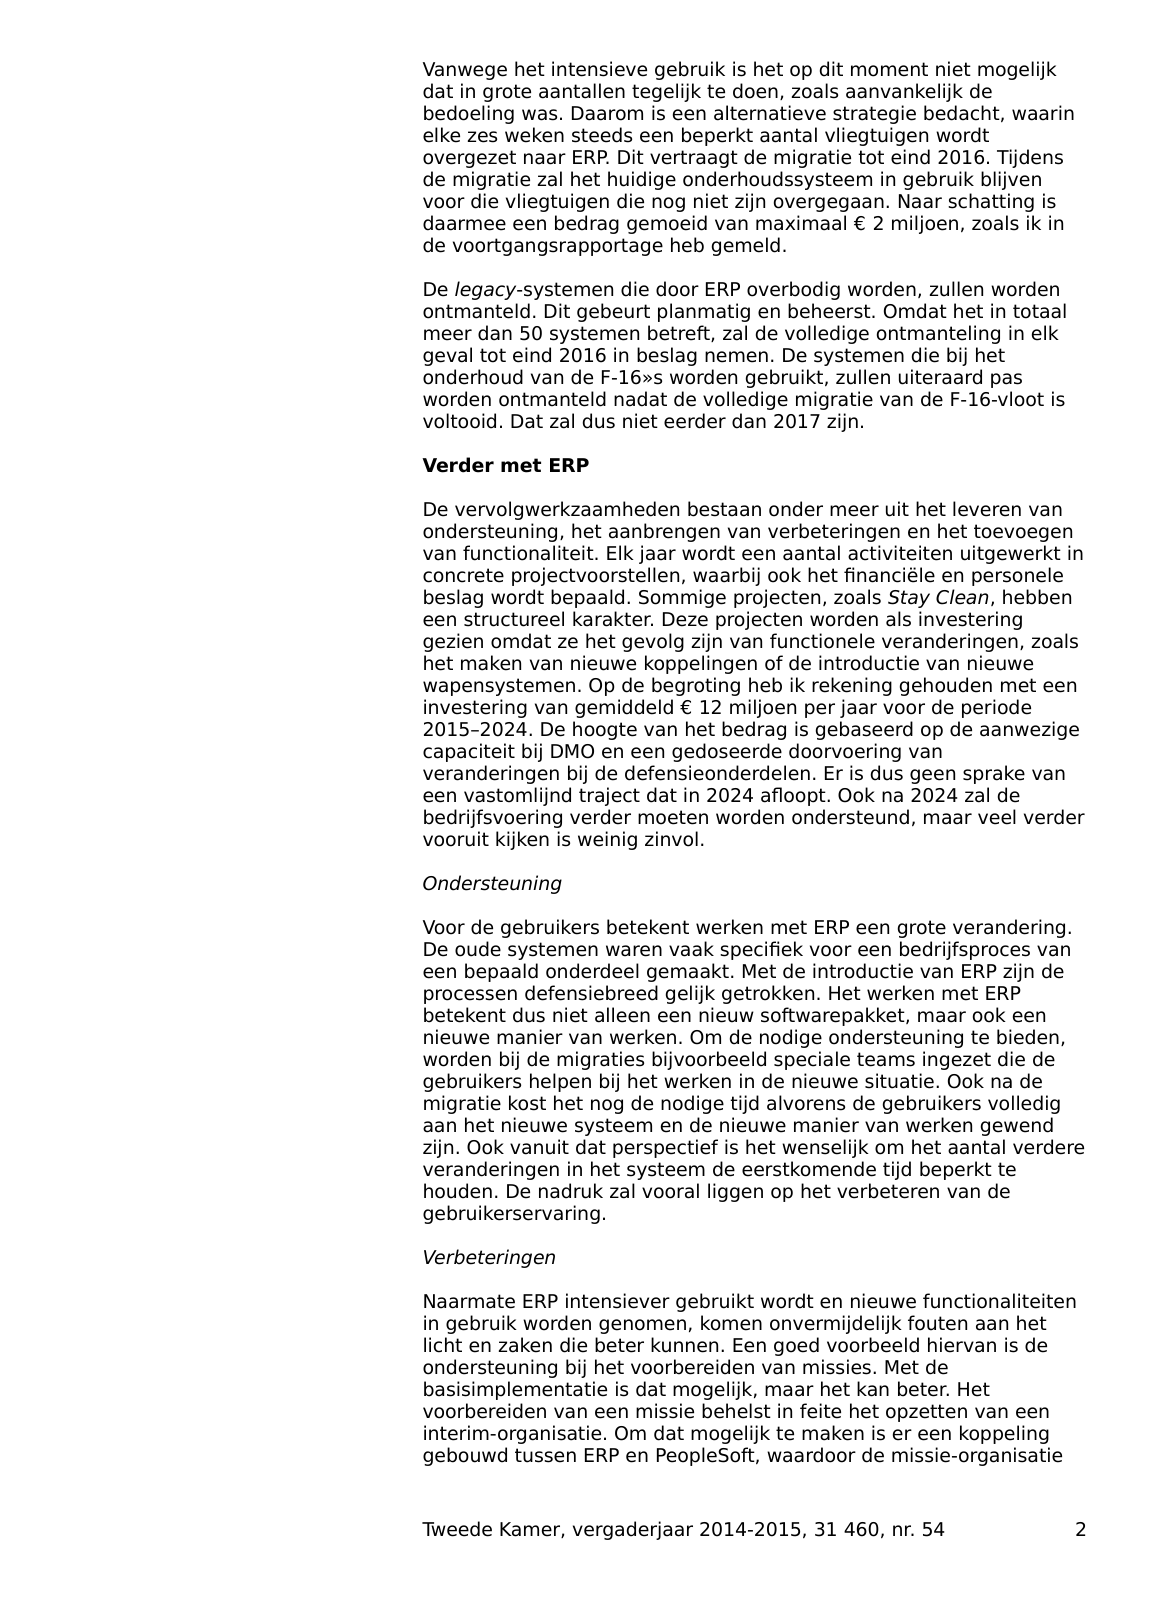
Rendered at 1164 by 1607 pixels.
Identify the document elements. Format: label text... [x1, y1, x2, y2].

text Naarmate ERP intensiever gebruikt wordt en nieuwe functionaliteiten in gebruik worden genomen, komen onvermijdelijk fouten aan het licht en zaken die beter kunnen. Een goed voorbeeld hiervan is de ondersteuning bij het voorbereiden van missies. Met de basisimplementatie is dat mogelijk, maar het kan beter. Het voorbereiden van een missie behelst in feite het opzetten van een interim-organisatie. Om dat mogelijk te maken is er een koppeling gebouwd tussen ERP en PeopleSoft, waardoor de missie-organisatie [422, 1291, 1087, 1467]
text Voor de gebruikers betekent werken met ERP een grote verandering. De oude systemen waren vaak specifiek voor een bedrijfsproces van een bepaald onderdeel gemaakt. Met de introductie van ERP zijn de processen defensiebreed gelijk getrokken. Het werken met ERP betekent dus niet alleen een nieuw softwarepakket, maar ook een nieuwe manier van werken. Om de nodige ondersteuning te bieden, worden bij de migraties bijvoorbeeld speciale teams ingezet die de gebruikers helpen bij het werken in de nieuwe situatie. Ook na de migratie kost het nog de nodige tijd alvorens de gebruikers volledig aan het nieuwe systeem en de nieuwe manier van werken gewend zijn. Ook vanuit dat perspectief is het wenselijk om het aantal verdere veranderingen in het systeem de eerstkomende tijd beperkt te houden. De nadruk zal vooral liggen op het verbeteren van de gebruikerservaring. [422, 917, 1087, 1225]
text Vanwege het intensieve gebruik is het op dit moment niet mogelijk dat in grote aantallen tegelijk te doen, zoals aanvankelijk de bedoeling was. Daarom is een alternatieve strategie bedacht, waarin elke zes weken steeds een beperkt aantal vliegtuigen wordt overgezet naar ERP. Dit vertraagt de migratie tot eind 2016. Tijdens de migratie zal het huidige onderhoudssysteem in gebruik blijven voor die vliegtuigen die nog niet zijn overgegaan. Naar schatting is daarmee een bedrag gemoeid van maximaal € 2 miljoen, zoals ik in de voortgangsrapportage heb gemeld. [422, 59, 1087, 257]
subtitle Ondersteuning [422, 873, 1087, 895]
text De vervolgwerkzaamheden bestaan onder meer uit het leveren van ondersteuning, het aanbrengen van verbeteringen en het toevoegen van functionaliteit. Elk jaar wordt een aantal activiteiten uitgewerkt in concrete projectvoorstellen, waarbij ook het financiële en personele beslag wordt bepaald. Sommige projecten, zoals Stay Clean, hebben een structureel karakter. Deze projecten worden als investering gezien omdat ze het gevolg zijn van functionele veranderingen, zoals het maken van nieuwe koppelingen of de introductie van nieuwe wapensystemen. Op de begroting heb ik rekening gehouden met een investering van gemiddeld € 12 miljoen per jaar voor de periode 2015–2024. De hoogte van het bedrag is gebaseerd op de aanwezige capaciteit bij DMO en een gedoseerde doorvoering van veranderingen bij de defensieonderdelen. Er is dus geen sprake van een vastomlijnd traject dat in 2024 afloopt. Ook na 2024 zal de bedrijfsvoering verder moeten worden ondersteund, maar veel verder vooruit kijken is weinig zinvol. [422, 499, 1087, 851]
subtitle Verder met ERP [422, 455, 1087, 477]
text De legacy-systemen die door ERP overbodig worden, zullen worden ontmanteld. Dit gebeurt planmatig en beheerst. Omdat het in totaal meer dan 50 systemen betreft, zal de volledige ontmanteling in elk geval tot eind 2016 in beslag nemen. De systemen die bij het onderhoud van de F-16»s worden gebruikt, zullen uiteraard pas worden ontmanteld nadat de volledige migratie van de F-16-vloot is voltooid. Dat zal dus niet eerder dan 2017 zijn. [422, 279, 1087, 433]
subtitle Verbeteringen [422, 1247, 1087, 1269]
